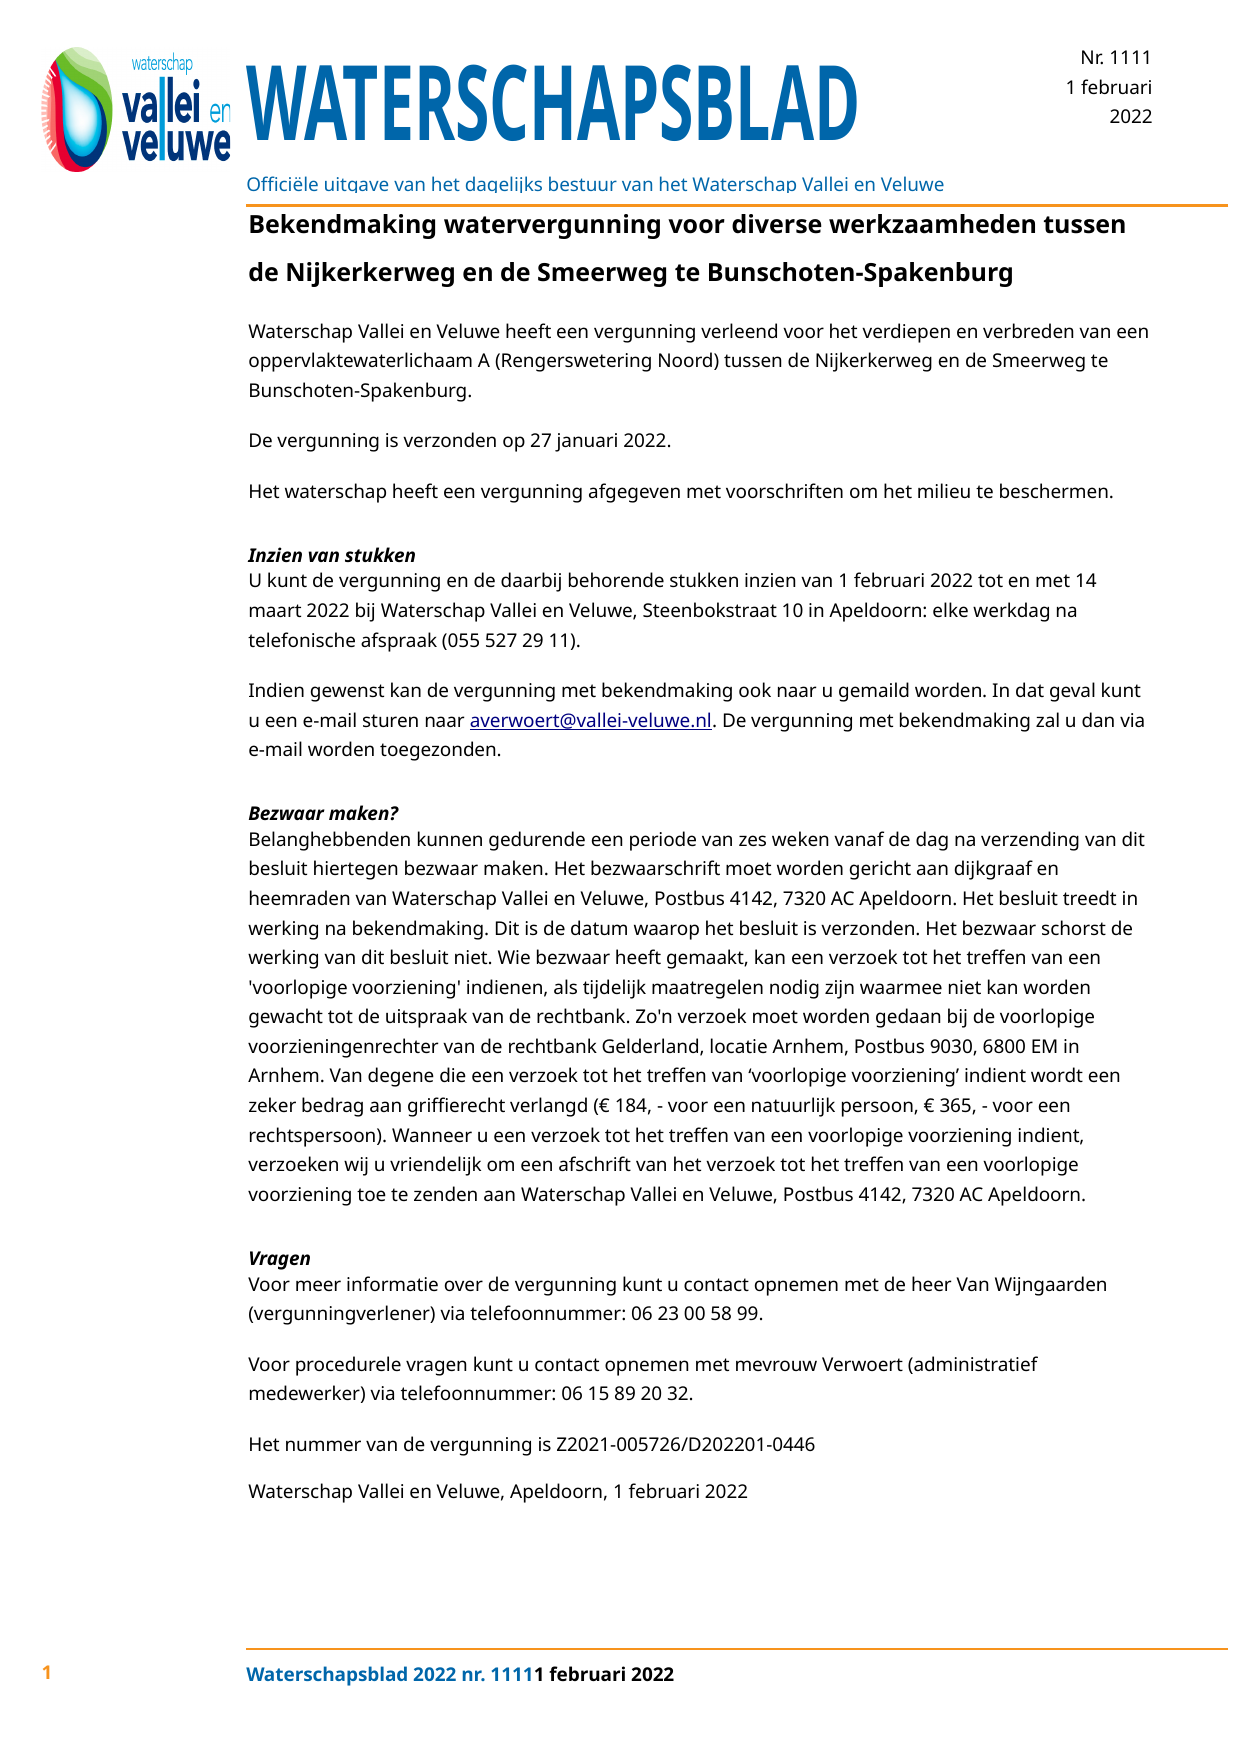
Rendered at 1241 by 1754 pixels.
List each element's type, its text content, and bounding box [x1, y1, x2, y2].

text Waterschap Vallei en Veluwe heeft een vergunning verleend voor het verdiepen en verbreden van een oppervlaktewaterlichaam A (Rengerswetering Noord) tussen de Nijkerkerweg en de Smeerweg te Bunschoten-Spakenburg. [248, 318, 1152, 403]
text Inzien van stukken [248, 542, 1152, 568]
text Het nummer van de vergunning is Z2021-005726/D202201-0446 [248, 1431, 1152, 1456]
text Waterschap Vallei en Veluwe, Apeldoorn, 1 februari 2022 [248, 1478, 1152, 1504]
text Bekendmaking watervergunning voor diverse werkzaamheden tussen de Nijkerkerweg en de Smeerweg te Bunschoten-Spakenburg [248, 207, 1152, 288]
text Bezwaar maken? [248, 800, 1152, 826]
text Voor procedurele vragen kunt u contact opnemen met mevrouw Verwoert (administratief medewerker) via telefoonnummer: 06 15 89 20 32. [248, 1351, 1152, 1406]
text De vergunning is verzonden op 27 januari 2022. [248, 427, 1152, 453]
text U kunt de vergunning en de daarbij behorende stukken inzien van 1 februari 2022 tot en met 14 maart 2022 bij Waterschap Vallei en Veluwe, Steenbokstraat 10 in Apeldoorn: elke werkdag na telefonische afspraak (055 527 29 11). [248, 568, 1152, 652]
text Belanghebbenden kunnen gedurende een periode van zes weken vanaf de dag na verzending van dit besluit hiertegen bezwaar maken. Het bezwaarschrift moet worden gericht aan dijkgraaf en heemraden van Waterschap Vallei en Veluwe, Postbus 4142, 7320 AC Apeldoorn. Het besluit treedt in werking na bekendmaking. Dit is de datum waarop het besluit is verzonden. Het bezwaar schorst de werking van dit besluit niet. Wie bezwaar heeft gemaakt, kan een verzoek tot het treffen van een 'voorlopige voorziening' indienen, als tijdelijk maatregelen nodig zijn waarmee niet kan worden gewacht tot de uitspraak van de rechtbank. Zo'n verzoek moet worden gedaan bij de voorlopige voorzieningenrechter van de rechtbank Gelderland, locatie Arnhem, Postbus 9030, 6800 EM in Arnhem. Van degene die een verzoek tot het treffen van ‘voorlopige voorziening’ indient wordt een zeker bedrag aan griffierecht verlangd (€ 184, - voor een natuurlijk persoon, € 365, - voor een rechtspersoon). Wanneer u een verzoek tot het treffen van een voorlopige voorziening indient, verzoeken wij u vriendelijk om een afschrift van het verzoek tot het treffen van een voorlopige voorziening toe te zenden aan Waterschap Vallei en Veluwe, Postbus 4142, 7320 AC Apeldoorn. [248, 826, 1152, 1207]
text Vragen [248, 1245, 1152, 1271]
text Voor meer informatie over de vergunning kunt u contact opnemen met de heer Van Wijngaarden (vergunningverlener) via telefoonnummer: 06 23 00 58 99. [248, 1271, 1152, 1326]
text Het waterschap heeft een vergunning afgegeven met voorschriften om het milieu te beschermen. [248, 478, 1152, 504]
picture [41, 47, 231, 172]
text Indien gewenst kan de vergunning met bekendmaking ook naar u gemaild worden. In dat geval kunt u een e-mail sturen naar averwoert@vallei-veluwe.nl. De vergunning met bekendmaking zal u dan via e-mail worden toegezonden. [248, 677, 1152, 762]
